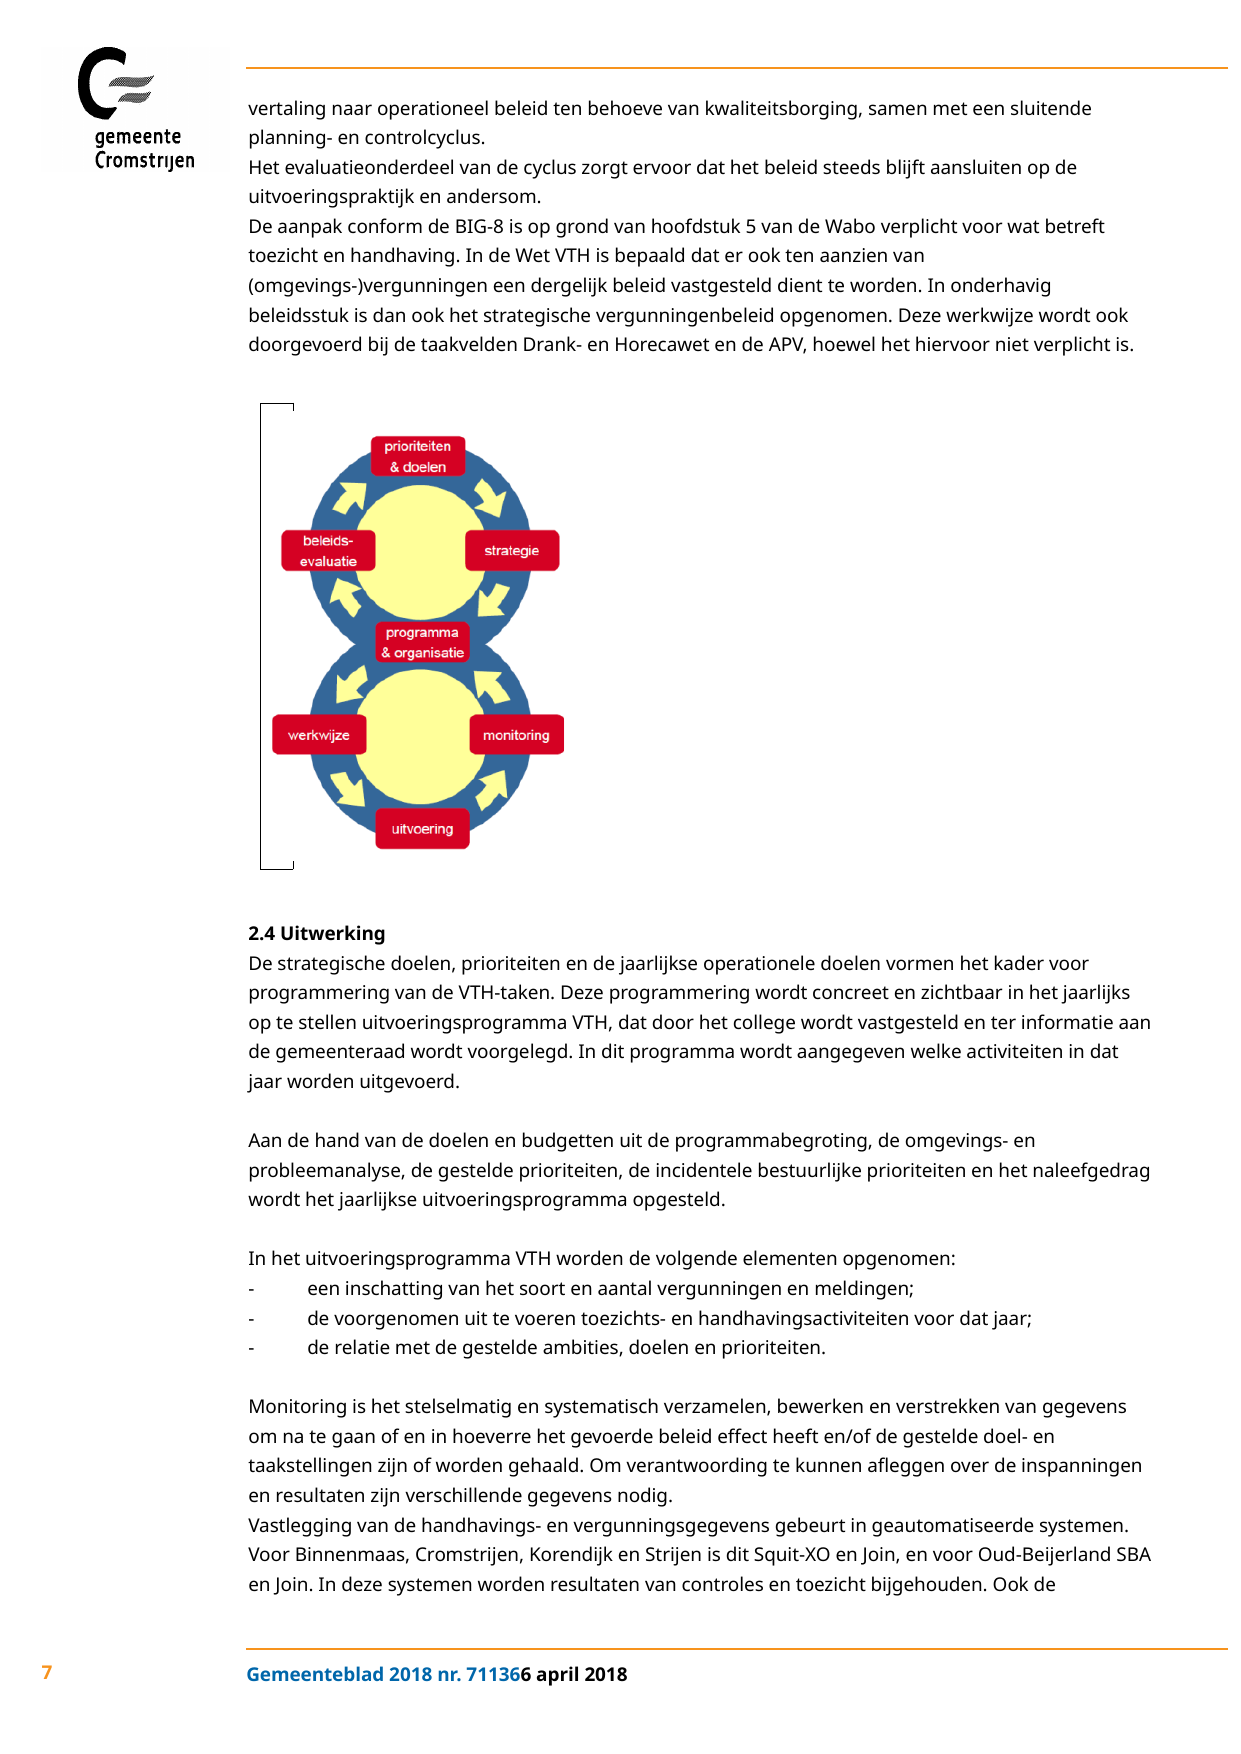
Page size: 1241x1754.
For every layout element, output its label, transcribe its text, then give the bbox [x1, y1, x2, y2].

text 2.4 Uitwerking [248, 920, 1152, 946]
text Aan de hand van de doelen en budgetten uit de programmabegroting, de omgevings- en probleemanalyse, de gestelde prioriteiten, de incidentele bestuurlijke prioriteiten en het naleefgedrag wordt het jaarlijkse uitvoeringsprogramma opgesteld. [248, 1127, 1152, 1212]
text Monitoring is het stelselmatig en systematisch verzamelen, bewerken en verstrekken van gegevens om na te gaan of en in hoeverre het gevoerde beleid effect heeft en/of de gestelde doel- en taakstellingen zijn of worden gehaald. Om verantwoording te kunnen afleggen over de inspanningen en resultaten zijn verschillende gegevens nodig. [248, 1393, 1152, 1508]
list de voorgenomen uit te voeren toezichts- en handhavingsactiviteiten voor dat jaar; [248, 1305, 1152, 1331]
text De strategische doelen, prioriteiten en de jaarlijkse operationele doelen vormen het kader voor programmering van de VTH-taken. Deze programmering wordt concreet en zichtbaar in het jaarlijks op te stellen uitvoeringsprogramma VTH, dat door het college wordt vastgesteld en ter informatie aan de gemeenteraad wordt voorgelegd. In dit programma wordt aangegeven welke activiteiten in dat jaar worden uitgevoerd. [248, 950, 1152, 1094]
picture [41, 47, 231, 172]
picture [268, 411, 565, 861]
list de relatie met de gestelde ambities, doelen en prioriteiten. [248, 1334, 1152, 1360]
text In het uitvoeringsprogramma VTH worden de volgende elementen opgenomen: [248, 1246, 1152, 1271]
text De aanpak conform de BIG-8 is op grond van hoofdstuk 5 van de Wabo verplicht voor wat betreft toezicht en handhaving. In de Wet VTH is bepaald dat er ook ten aanzien van (omgevings-)vergunningen een dergelijk beleid vastgesteld dient te worden. In onderhavig beleidsstuk is dan ook het strategische vergunningenbeleid opgenomen. Deze werkwijze wordt ook doorgevoerd bij de taakvelden Drank- en Horecawet en de APV, hoewel het hiervoor niet verplicht is. [248, 213, 1152, 357]
text vertaling naar operationeel beleid ten behoeve van kwaliteitsborging, samen met een sluitende planning- en controlcyclus. [248, 95, 1152, 150]
list een inschatting van het soort en aantal vergunningen en meldingen; [248, 1275, 1152, 1301]
text Vastlegging van de handhavings- en vergunningsgegevens gebeurt in geautomatiseerde systemen. Voor Binnenmaas, Cromstrijen, Korendijk en Strijen is dit Squit-XO en Join, en voor Oud-Beijerland SBA en Join. In deze systemen worden resultaten van controles en toezicht bijgehouden. Ook de [248, 1512, 1152, 1597]
text Het evaluatieonderdeel van de cyclus zorgt ervoor dat het beleid steeds blijft aansluiten op de uitvoeringspraktijk en andersom. [248, 154, 1152, 209]
